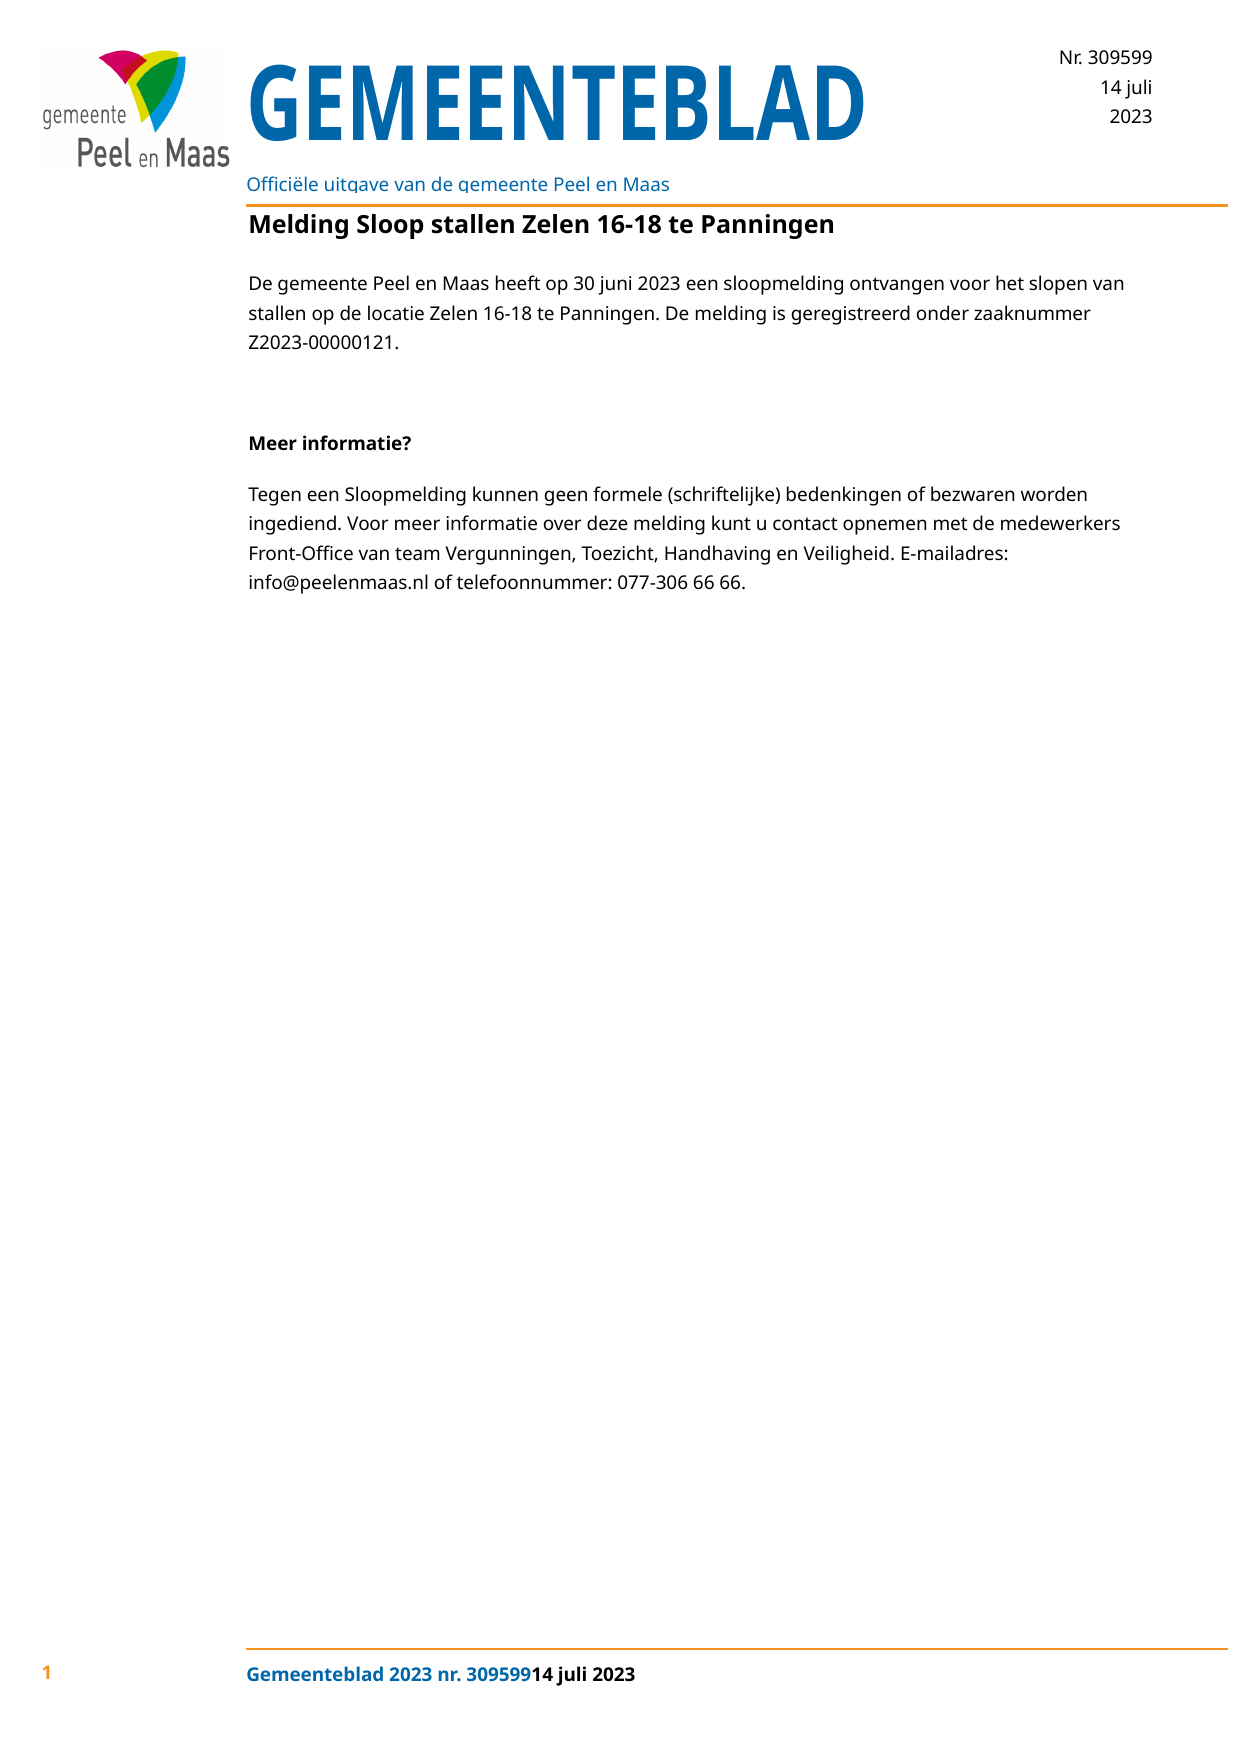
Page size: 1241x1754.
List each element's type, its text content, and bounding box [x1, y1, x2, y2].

text Meer informatie? [248, 430, 1152, 456]
picture [41, 47, 231, 172]
text Tegen een Sloopmelding kunnen geen formele (schriftelijke) bedenkingen of bezwaren worden ingediend. Voor meer informatie over deze melding kunt u contact opnemen met de medewerkers Front-Office van team Vergunningen, Toezicht, Handhaving en Veiligheid. E-mailadres: info@peelenmaas.nl of telefoonnummer: 077-306 66 66. [248, 481, 1152, 595]
text Melding Sloop stallen Zelen 16-18 te Panningen [248, 207, 1152, 241]
text De gemeente Peel en Maas heeft op 30 juni 2023 een sloopmelding ontvangen voor het slopen van stallen op de locatie Zelen 16-18 te Panningen. De melding is geregistreerd onder zaaknummer Z2023-00000121. [248, 270, 1152, 355]
